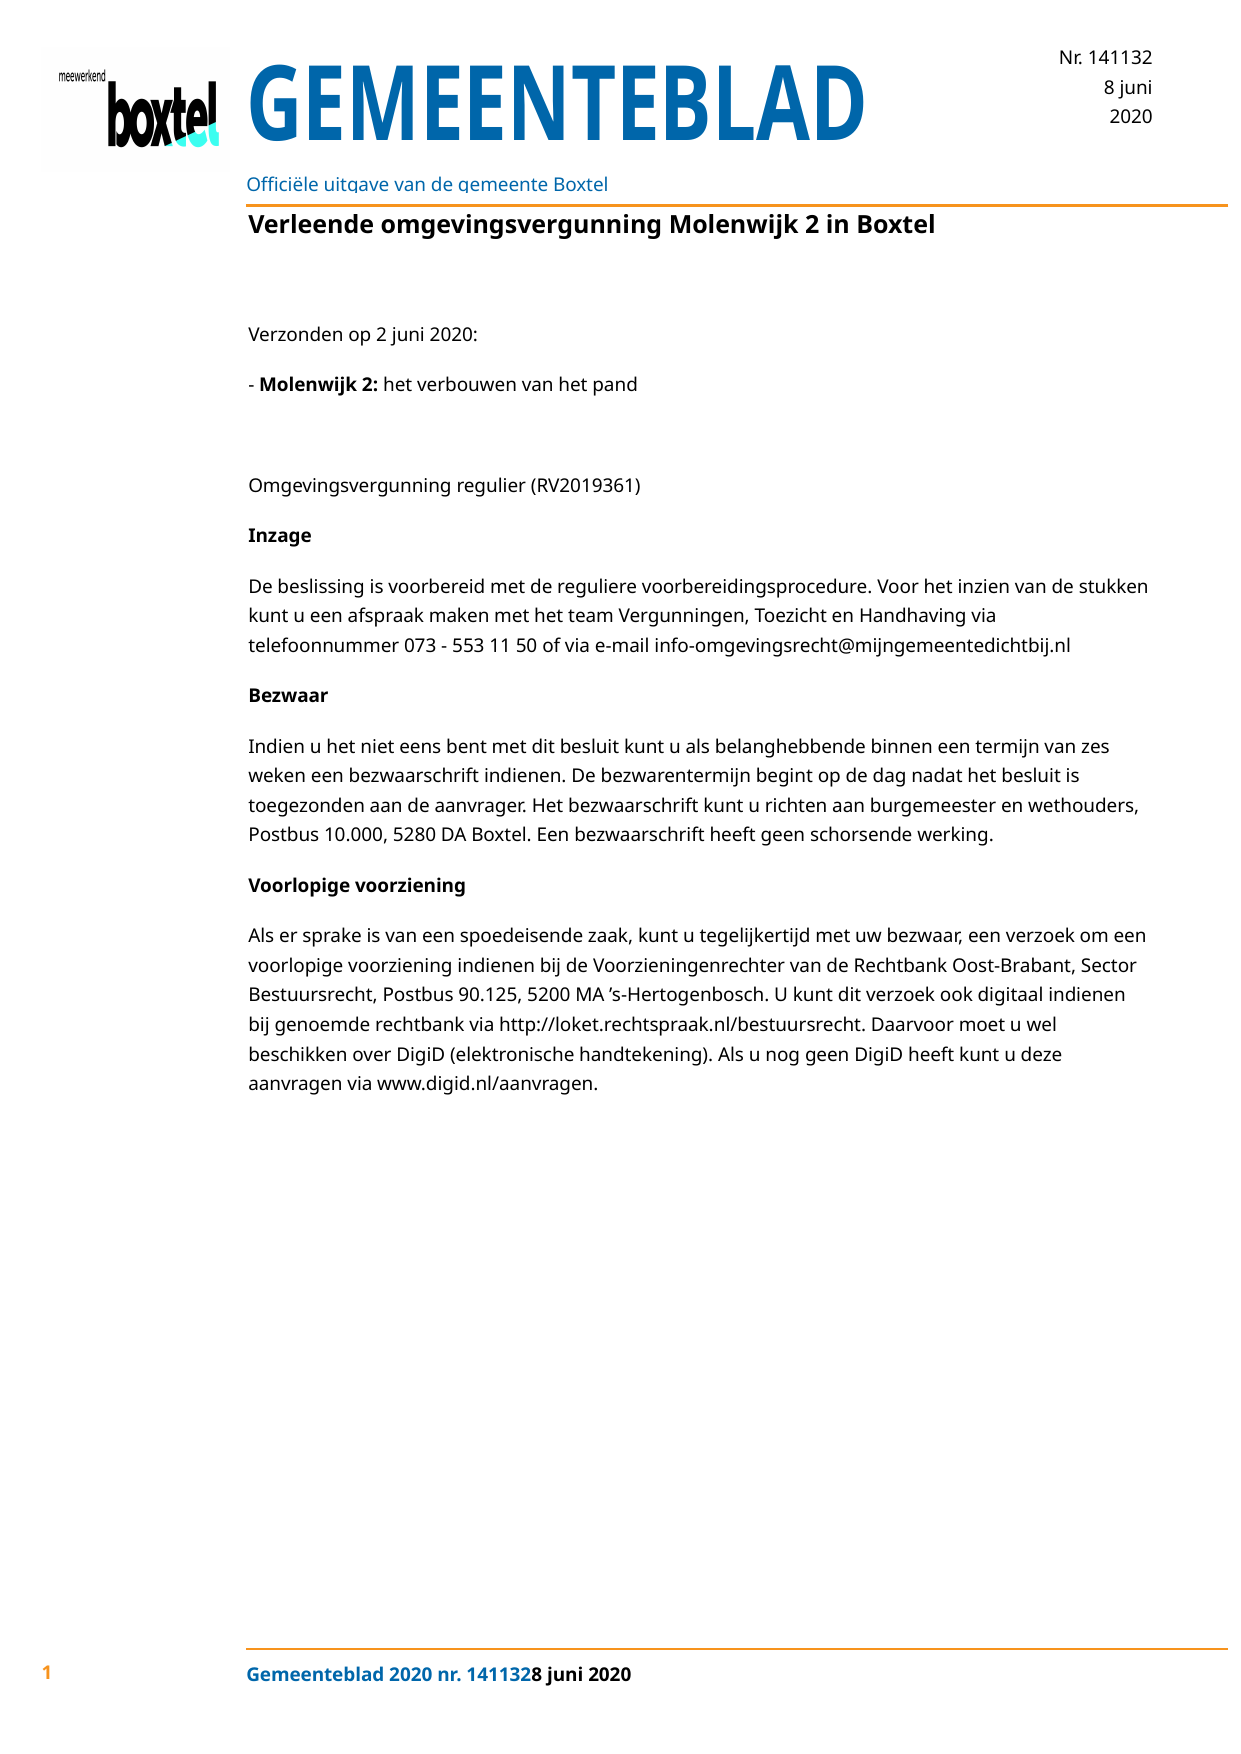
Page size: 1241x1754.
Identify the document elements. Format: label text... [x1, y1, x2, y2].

text Voorlopige voorziening [248, 872, 1152, 898]
text De beslissing is voorbereid met de reguliere voorbereidingsprocedure. Voor het inzien van de stukken kunt u een afspraak maken met het team Vergunningen, Toezicht en Handhaving via telefoonnummer 073 - 553 11 50 of via e-mail info-omgevingsrecht@mijngemeentedichtbij.nl [248, 573, 1152, 658]
text Verzonden op 2 juni 2020: [248, 321, 1152, 346]
text Als er sprake is van een spoedeisende zaak, kunt u tegelijkertijd met uw bezwaar, een verzoek om een voorlopige voorziening indienen bij de Voorzieningenrechter van de Rechtbank Oost-Brabant, Sector Bestuursrecht, Postbus 90.125, 5200 MA ’s-Hertogenbosch. U kunt dit verzoek ook digitaal indienen bij genoemde rechtbank via http://loket.rechtspraak.nl/bestuursrecht. Daarvoor moet u wel beschikken over DigiD (elektronische handtekening). Als u nog geen DigiD heeft kunt u deze aanvragen via www.digid.nl/aanvragen. [248, 922, 1152, 1096]
text Bezwaar [248, 682, 1152, 708]
text Inzage [248, 522, 1152, 548]
text Verleende omgevingsvergunning Molenwijk 2 in Boxtel [248, 207, 1152, 241]
picture [41, 47, 231, 172]
text - Molenwijk 2: het verbouwen van het pand [248, 371, 1152, 397]
text Indien u het niet eens bent met dit besluit kunt u als belanghebbende binnen een termijn van zes weken een bezwaarschrift indienen. De bezwarentermijn begint op de dag nadat het besluit is toegezonden aan de aanvrager. Het bezwaarschrift kunt u richten aan burgemeester en wethouders, Postbus 10.000, 5280 DA Boxtel. Een bezwaarschrift heeft geen schorsende werking. [248, 733, 1152, 847]
text Omgevingsvergunning regulier (RV2019361) [248, 472, 1152, 498]
